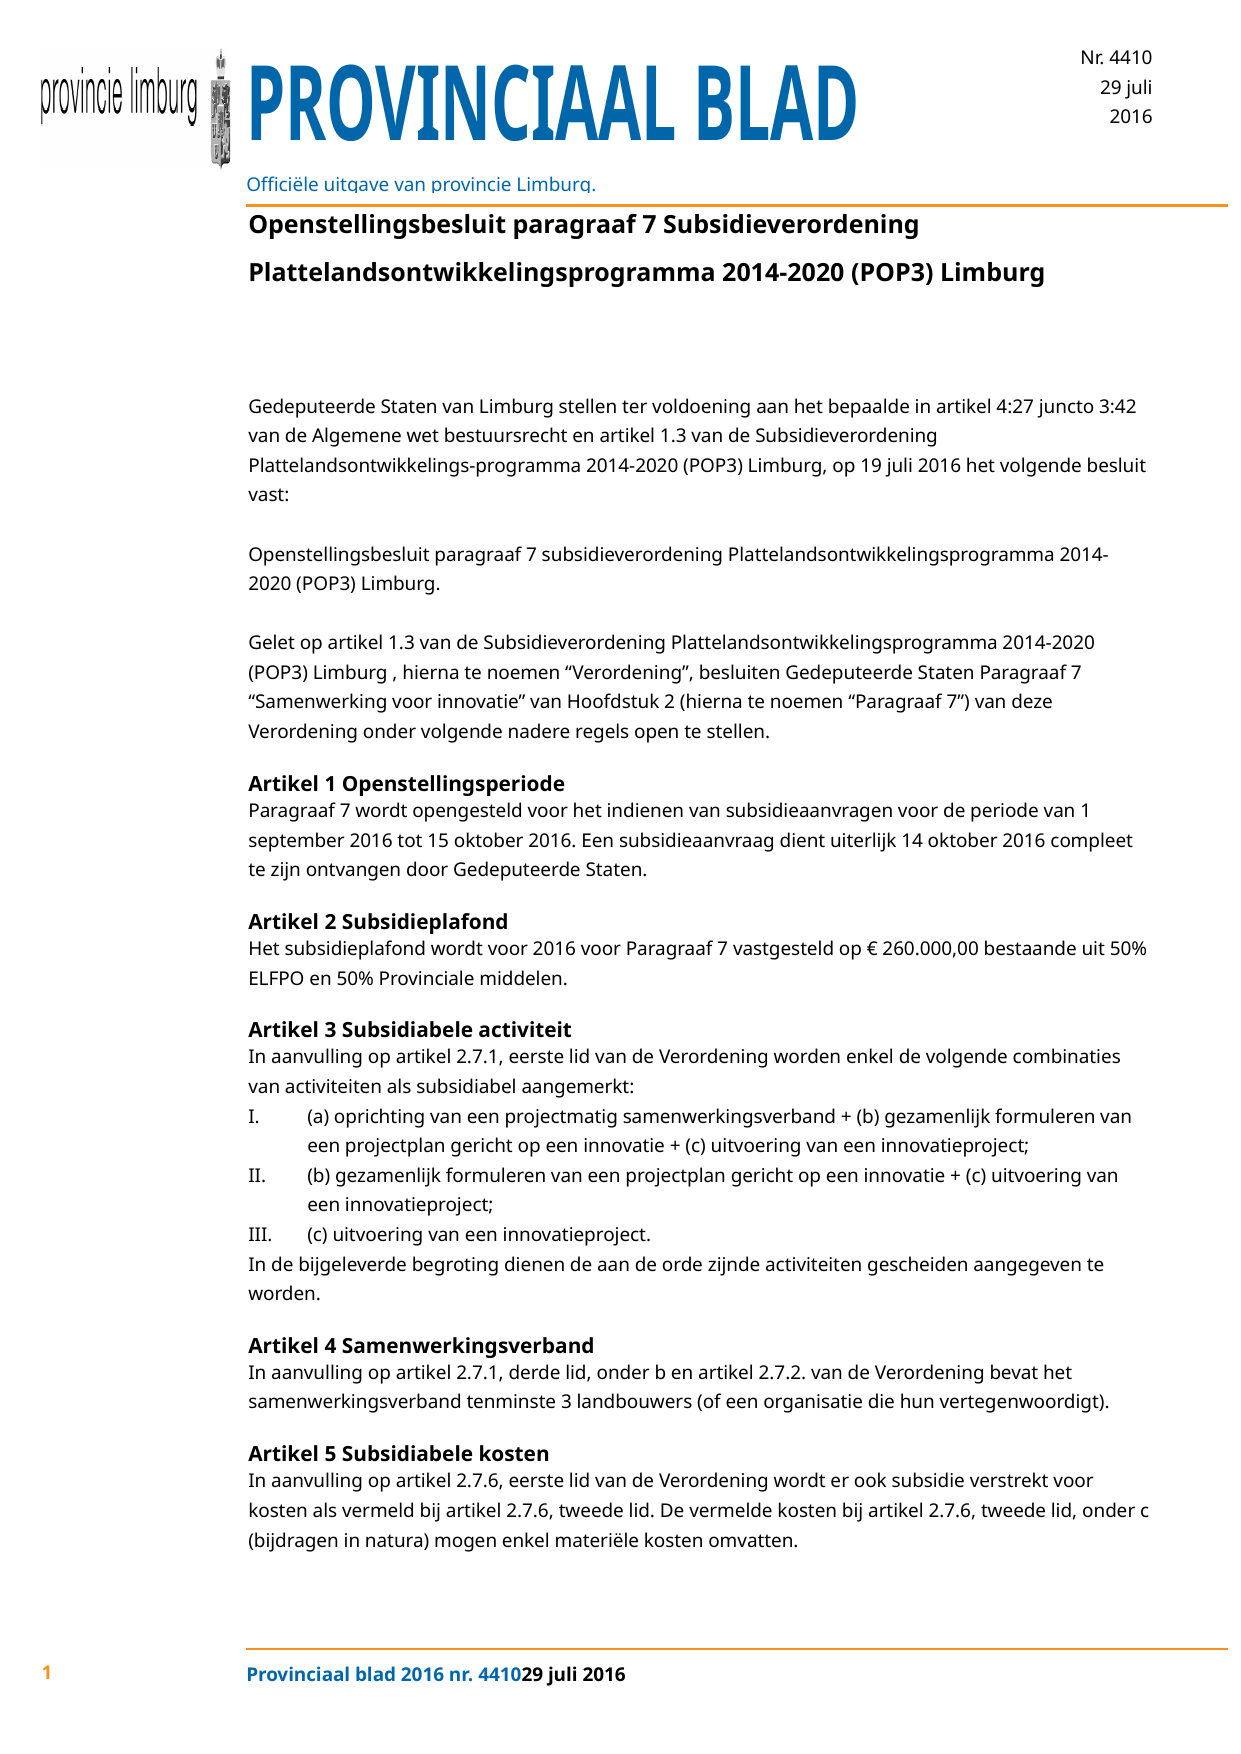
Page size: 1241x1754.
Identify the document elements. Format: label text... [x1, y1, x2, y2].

text In de bijgeleverde begroting dienen de aan de orde zijnde activiteiten gescheiden aangegeven te worden. [248, 1251, 1152, 1306]
text Gelet op artikel 1.3 van de Subsidieverordening Plattelandsontwikkelingsprogramma 2014-2020 (POP3) Limburg , hierna te noemen “Verordening”, besluiten Gedeputeerde Staten Paragraaf 7 “Samenwerking voor innovatie” van Hoofdstuk 2 (hierna te noemen “Paragraaf 7”) van deze Verordening onder volgende nadere regels open te stellen. [248, 629, 1152, 744]
text Artikel 4 Samenwerkingsverband [248, 1331, 1152, 1359]
text Paragraaf 7 wordt opengesteld voor het indienen van subsidieaanvragen voor de periode van 1 september 2016 tot 15 oktober 2016. Een subsidieaanvraag dient uiterlijk 14 oktober 2016 compleet te zijn ontvangen door Gedeputeerde Staten. [248, 797, 1152, 882]
text Artikel 5 Subsidiabele kosten [248, 1439, 1152, 1468]
text Artikel 3 Subsidiabele activiteit [248, 1015, 1152, 1044]
list (b) gezamenlijk formuleren van een projectplan gericht op een innovatie + (c) uitvoering van een innovatieproject; [248, 1162, 1152, 1217]
text Het subsidieplafond wordt voor 2016 voor Paragraaf 7 vastgesteld op € 260.000,00 bestaande uit 50% ELFPO en 50% Provinciale middelen. [248, 935, 1152, 991]
text Artikel 1 Openstellingsperiode [248, 769, 1152, 797]
text In aanvulling op artikel 2.7.1, derde lid, onder b en artikel 2.7.2. van de Verordening bevat het samenwerkingsverband tenminste 3 landbouwers (of een organisatie die hun vertegenwoordigt). [248, 1359, 1152, 1414]
list (c) uitvoering van een innovatieproject. [248, 1221, 1152, 1247]
list (a) oprichting van een projectmatig samenwerkingsverband + (b) gezamenlijk formuleren van een projectplan gericht op een innovatie + (c) uitvoering van een innovatieproject; [248, 1103, 1152, 1158]
text Openstellingsbesluit paragraaf 7 Subsidieverordening Plattelandsontwikkelingsprogramma 2014-2020 (POP3) Limburg [248, 207, 1152, 288]
text Gedeputeerde Staten van Limburg stellen ter voldoening aan het bepaalde in artikel 4:27 juncto 3:42 van de Algemene wet bestuursrecht en artikel 1.3 van de Subsidieverordening Plattelandsontwikkelings-programma 2014-2020 (POP3) Limburg, op 19 juli 2016 het volgende besluit vast: [248, 393, 1152, 507]
text In aanvulling op artikel 2.7.1, eerste lid van de Verordening worden enkel de volgende combinaties van activiteiten als subsidiabel aangemerkt: [248, 1044, 1152, 1099]
text Openstellingsbesluit paragraaf 7 subsidieverordening Plattelandsontwikkelingsprogramma 2014-2020 (POP3) Limburg. [248, 541, 1152, 596]
text Artikel 2 Subsidieplafond [248, 907, 1152, 935]
picture [41, 47, 231, 172]
text In aanvulling op artikel 2.7.6, eerste lid van de Verordening wordt er ook subsidie verstrekt voor kosten als vermeld bij artikel 2.7.6, tweede lid. De vermelde kosten bij artikel 2.7.6, tweede lid, onder c (bijdragen in natura) mogen enkel materiële kosten omvatten. [248, 1468, 1152, 1552]
